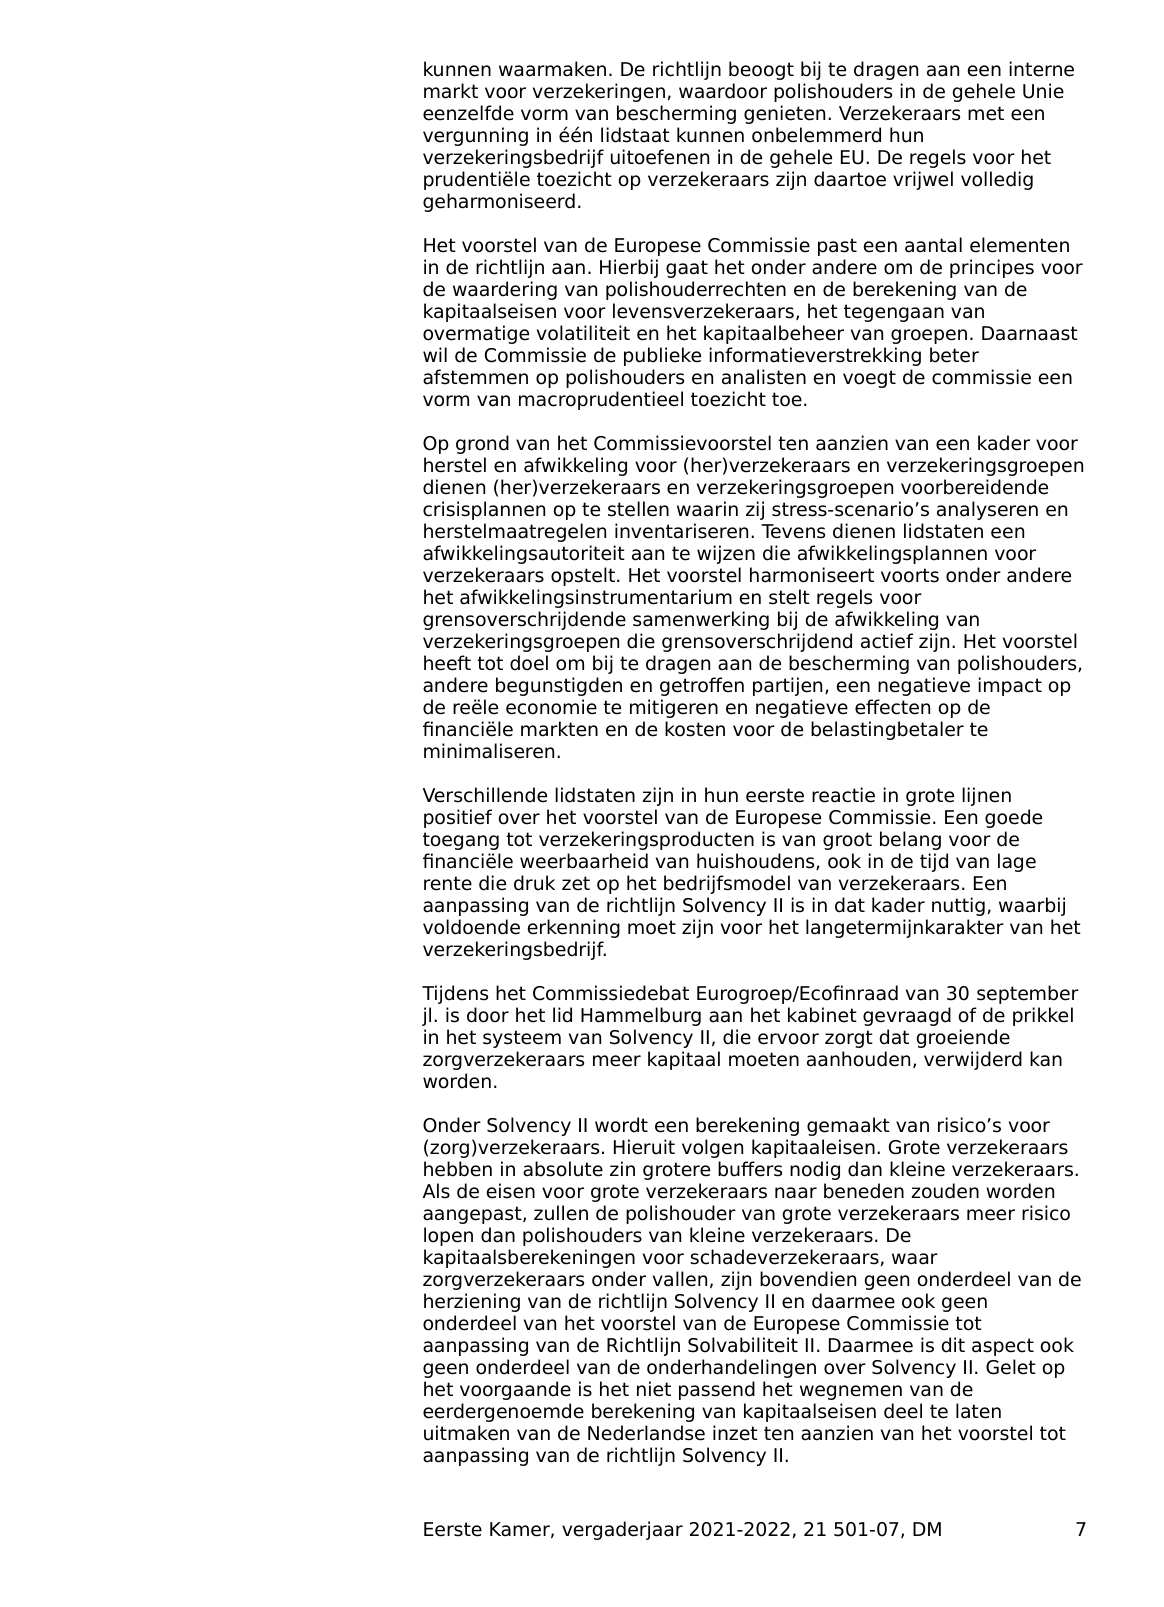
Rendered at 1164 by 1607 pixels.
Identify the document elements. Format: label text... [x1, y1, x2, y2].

text Op grond van het Commissievoorstel ten aanzien van een kader voor herstel en afwikkeling voor (her)verzekeraars en verzekeringsgroepen dienen (her)verzekeraars en verzekeringsgroepen voorbereidende crisisplannen op te stellen waarin zij stress-scenario’s analyseren en herstelmaatregelen inventariseren. Tevens dienen lidstaten een afwikkelingsautoriteit aan te wijzen die afwikkelingsplannen voor verzekeraars opstelt. Het voorstel harmoniseert voorts onder andere het afwikkelingsinstrumentarium en stelt regels voor grensoverschrijdende samenwerking bij de afwikkeling van verzekeringsgroepen die grensoverschrijdend actief zijn. Het voorstel heeft tot doel om bij te dragen aan de bescherming van polishouders, andere begunstigden en getroffen partijen, een negatieve impact op de reële economie te mitigeren en negatieve effecten op de financiële markten en de kosten voor de belastingbetaler te minimaliseren. [422, 433, 1087, 763]
text Tijdens het Commissiedebat Eurogroep/Ecofinraad van 30 september jl. is door het lid Hammelburg aan het kabinet gevraagd of de prikkel in het systeem van Solvency II, die ervoor zorgt dat groeiende zorgverzekeraars meer kapitaal moeten aanhouden, verwijderd kan worden. [422, 983, 1087, 1093]
text Het voorstel van de Europese Commissie past een aantal elementen in de richtlijn aan. Hierbij gaat het onder andere om de principes voor de waardering van polishouderrechten en de berekening van de kapitaalseisen voor levensverzekeraars, het tegengaan van overmatige volatiliteit en het kapitaalbeheer van groepen. Daarnaast wil de Commissie de publieke informatieverstrekking beter afstemmen op polishouders en analisten en voegt de commissie een vorm van macroprudentieel toezicht toe. [422, 235, 1087, 411]
text Onder Solvency II wordt een berekening gemaakt van risico’s voor (zorg)verzekeraars. Hieruit volgen kapitaaleisen. Grote verzekeraars hebben in absolute zin grotere buffers nodig dan kleine verzekeraars. Als de eisen voor grote verzekeraars naar beneden zouden worden aangepast, zullen de polishouder van grote verzekeraars meer risico lopen dan polishouders van kleine verzekeraars. De kapitaalsberekeningen voor schadeverzekeraars, waar zorgverzekeraars onder vallen, zijn bovendien geen onderdeel van de herziening van de richtlijn Solvency II en daarmee ook geen onderdeel van het voorstel van de Europese Commissie tot aanpassing van de Richtlijn Solvabiliteit II. Daarmee is dit aspect ook geen onderdeel van de onderhandelingen over Solvency II. Gelet op het voorgaande is het niet passend het wegnemen van de eerdergenoemde berekening van kapitaalseisen deel te laten uitmaken van de Nederlandse inzet ten aanzien van het voorstel tot aanpassing van de richtlijn Solvency II. [422, 1115, 1087, 1467]
text Verschillende lidstaten zijn in hun eerste reactie in grote lijnen positief over het voorstel van de Europese Commissie. Een goede toegang tot verzekeringsproducten is van groot belang voor de financiële weerbaarheid van huishoudens, ook in de tijd van lage rente die druk zet op het bedrijfsmodel van verzekeraars. Een aanpassing van de richtlijn Solvency II is in dat kader nuttig, waarbij voldoende erkenning moet zijn voor het langetermijnkarakter van het verzekeringsbedrijf. [422, 785, 1087, 961]
text kunnen waarmaken. De richtlijn beoogt bij te dragen aan een interne markt voor verzekeringen, waardoor polishouders in de gehele Unie eenzelfde vorm van bescherming genieten. Verzekeraars met een vergunning in één lidstaat kunnen onbelemmerd hun verzekeringsbedrijf uitoefenen in de gehele EU. De regels voor het prudentiële toezicht op verzekeraars zijn daartoe vrijwel volledig geharmoniseerd. [422, 59, 1087, 213]
